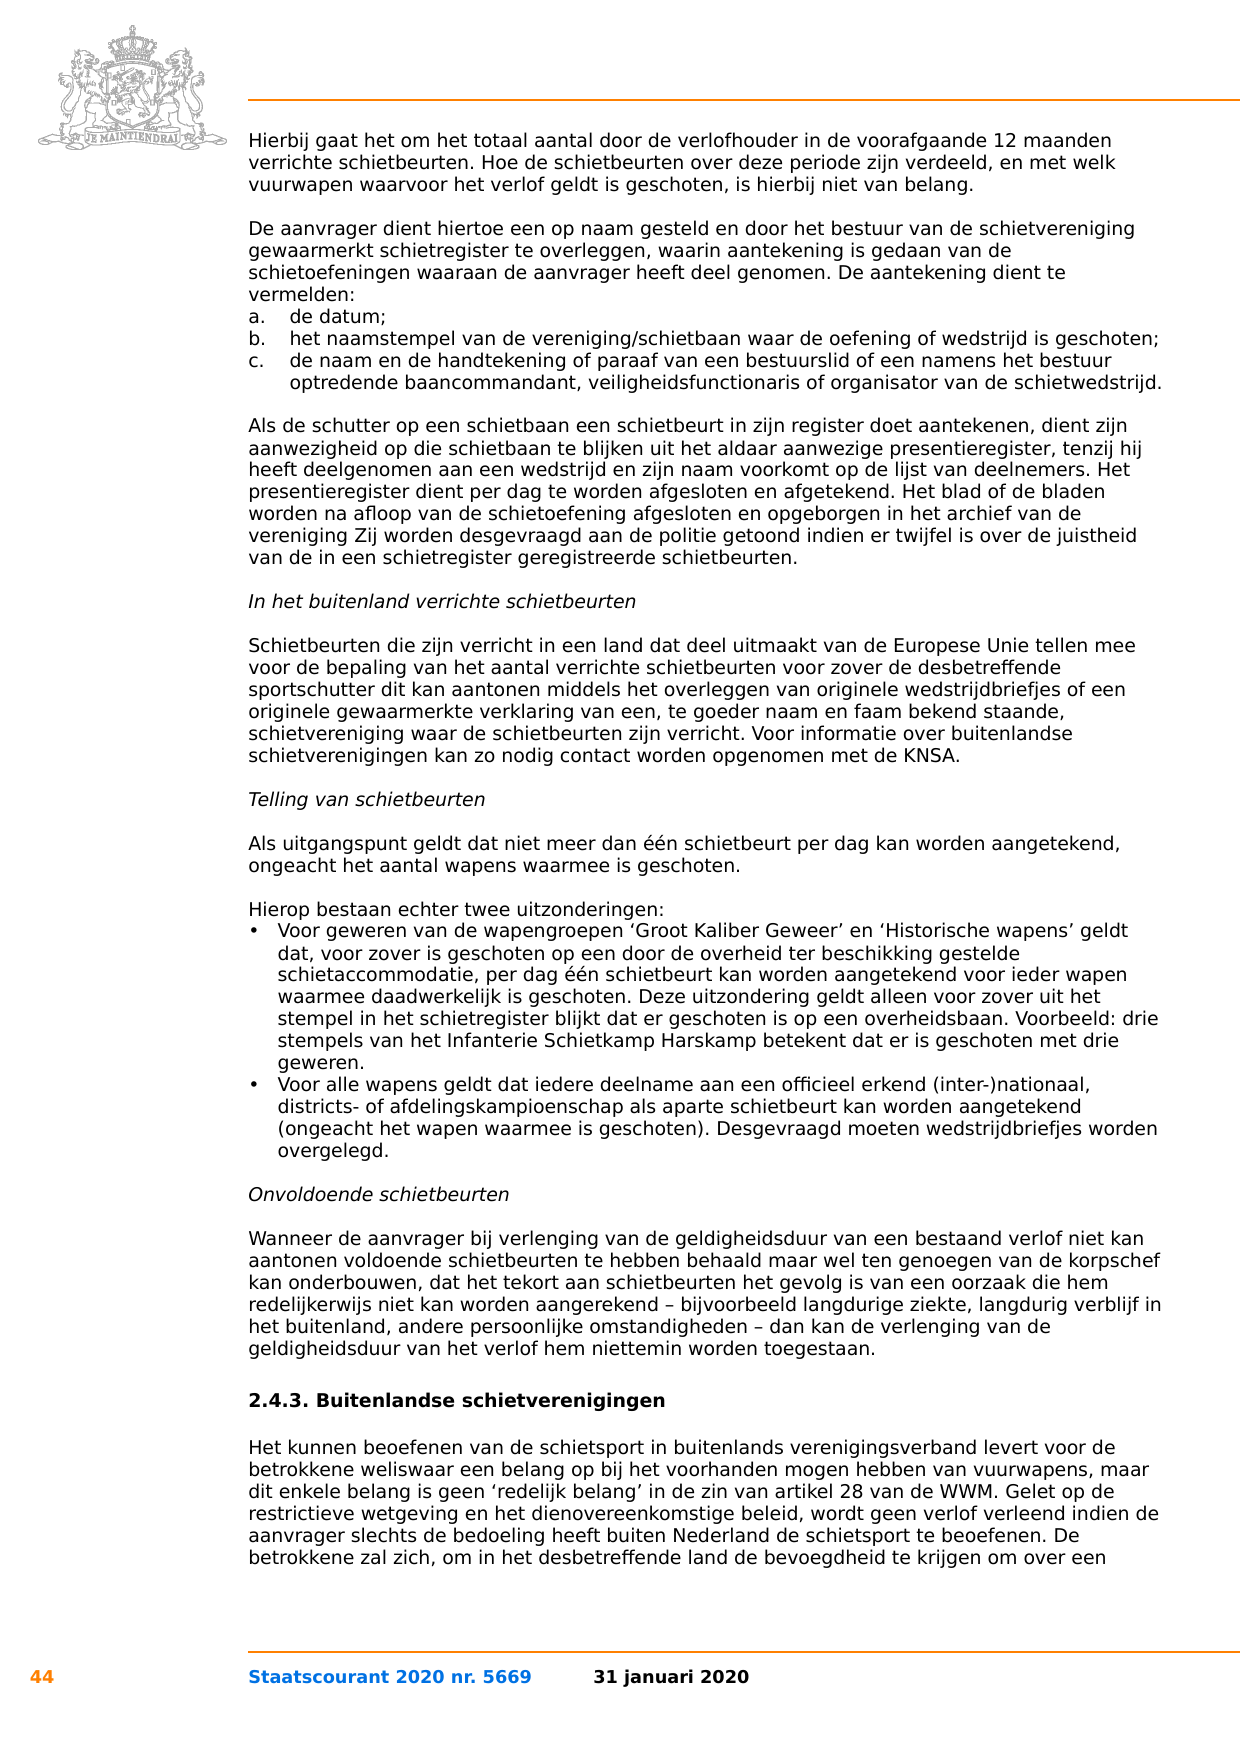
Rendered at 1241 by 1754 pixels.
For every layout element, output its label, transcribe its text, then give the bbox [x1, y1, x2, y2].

text • Voor geweren van de wapengroepen ‘Groot Kaliber Geweer’ en ‘Historische wapens’ geldt dat, voor zover is geschoten op een door de overheid ter beschikking gestelde schietaccommodatie, per dag één schietbeurt kan worden aangetekend voor ieder wapen waarmee daadwerkelijk is geschoten. Deze uitzondering geldt alleen voor zover uit het stempel in het schietregister blijkt dat er geschoten is op een overheidsbaan. Voorbeeld: drie stempels van het Infanterie Schietkamp Harskamp betekent dat er is geschoten met drie geweren. [248, 920, 1163, 1074]
subtitle 2.4.3. Buitenlandse schietverenigingen [248, 1390, 1163, 1412]
text Wanneer de aanvrager bij verlenging van de geldigheidsduur van een bestaand verlof niet kan aantonen voldoende schietbeurten te hebben behaald maar wel ten genoegen van de korpschef kan onderbouwen, dat het tekort aan schietbeurten het gevolg is van een oorzaak die hem redelijkerwijs niet kan worden aangerekend – bijvoorbeeld langdurige ziekte, langdurig verblijf in het buitenland, andere persoonlijke omstandigheden – dan kan de verlenging van de geldigheidsduur van het verlof hem niettemin worden toegestaan. [248, 1228, 1163, 1360]
text c. de naam en de handtekening of paraaf van een bestuurslid of een namens het bestuur optredende baancommandant, veiligheidsfunctionaris of organisator van de schietwedstrijd. [248, 349, 1163, 393]
text Hierop bestaan echter twee uitzonderingen: [248, 898, 1163, 920]
text a. de datum; [248, 306, 1163, 328]
text Hierbij gaat het om het totaal aantal door de verlofhouder in de voorafgaande 12 maanden verrichte schietbeurten. Hoe de schietbeurten over deze periode zijn verdeeld, en met welk vuurwapen waarvoor het verlof geldt is geschoten, is hierbij niet van belang. [248, 130, 1163, 196]
text De aanvrager dient hiertoe een op naam gesteld en door het bestuur van de schietvereniging gewaarmerkt schietregister te overleggen, waarin aantekening is gedaan van de schietoefeningen waaraan de aanvrager heeft deel genomen. De aantekening dient te vermelden: [248, 218, 1163, 306]
picture [38, 25, 227, 150]
text Als de schutter op een schietbaan een schietbeurt in zijn register doet aantekenen, dient zijn aanwezigheid op die schietbaan te blijken uit het aldaar aanwezige presentieregister, tenzij hij heeft deelgenomen aan een wedstrijd en zijn naam voorkomt op de lijst van deelnemers. Het presentieregister dient per dag te worden afgesloten en afgetekend. Het blad of de bladen worden na afloop van de schietoefening afgesloten en opgeborgen in het archief van de vereniging Zij worden desgevraagd aan de politie getoond indien er twijfel is over de juistheid van de in een schietregister geregistreerde schietbeurten. [248, 415, 1163, 569]
subtitle Telling van schietbeurten [248, 789, 1163, 811]
subtitle In het buitenland verrichte schietbeurten [248, 591, 1163, 613]
text • Voor alle wapens geldt dat iedere deelname aan een officieel erkend (inter-)nationaal, districts- of afdelingskampioenschap als aparte schietbeurt kan worden aangetekend (ongeacht het wapen waarmee is geschoten). Desgevraagd moeten wedstrijdbriefjes worden overgelegd. [248, 1074, 1163, 1162]
text Het kunnen beoefenen van de schietsport in buitenlands verenigingsverband levert voor de betrokkene weliswaar een belang op bij het voorhanden mogen hebben van vuurwapens, maar dit enkele belang is geen ‘redelijk belang’ in de zin van artikel 28 van de WWM. Gelet op de restrictieve wetgeving en het dienovereenkomstige beleid, wordt geen verlof verleend indien de aanvrager slechts de bedoeling heeft buiten Nederland de schietsport te beoefenen. De betrokkene zal zich, om in het desbetreffende land de bevoegdheid te krijgen om over een [248, 1437, 1163, 1569]
text b. het naamstempel van de vereniging/schietbaan waar de oefening of wedstrijd is geschoten; [248, 328, 1163, 349]
subtitle Onvoldoende schietbeurten [248, 1184, 1163, 1206]
text Schietbeurten die zijn verricht in een land dat deel uitmaakt van de Europese Unie tellen mee voor de bepaling van het aantal verrichte schietbeurten voor zover de desbetreffende sportschutter dit kan aantonen middels het overleggen van originele wedstrijdbriefjes of een originele gewaarmerkte verklaring van een, te goeder naam en faam bekend staande, schietvereniging waar de schietbeurten zijn verricht. Voor informatie over buitenlandse schietverenigingen kan zo nodig contact worden opgenomen met de KNSA. [248, 635, 1163, 767]
text Als uitgangspunt geldt dat niet meer dan één schietbeurt per dag kan worden aangetekend, ongeacht het aantal wapens waarmee is geschoten. [248, 833, 1163, 877]
